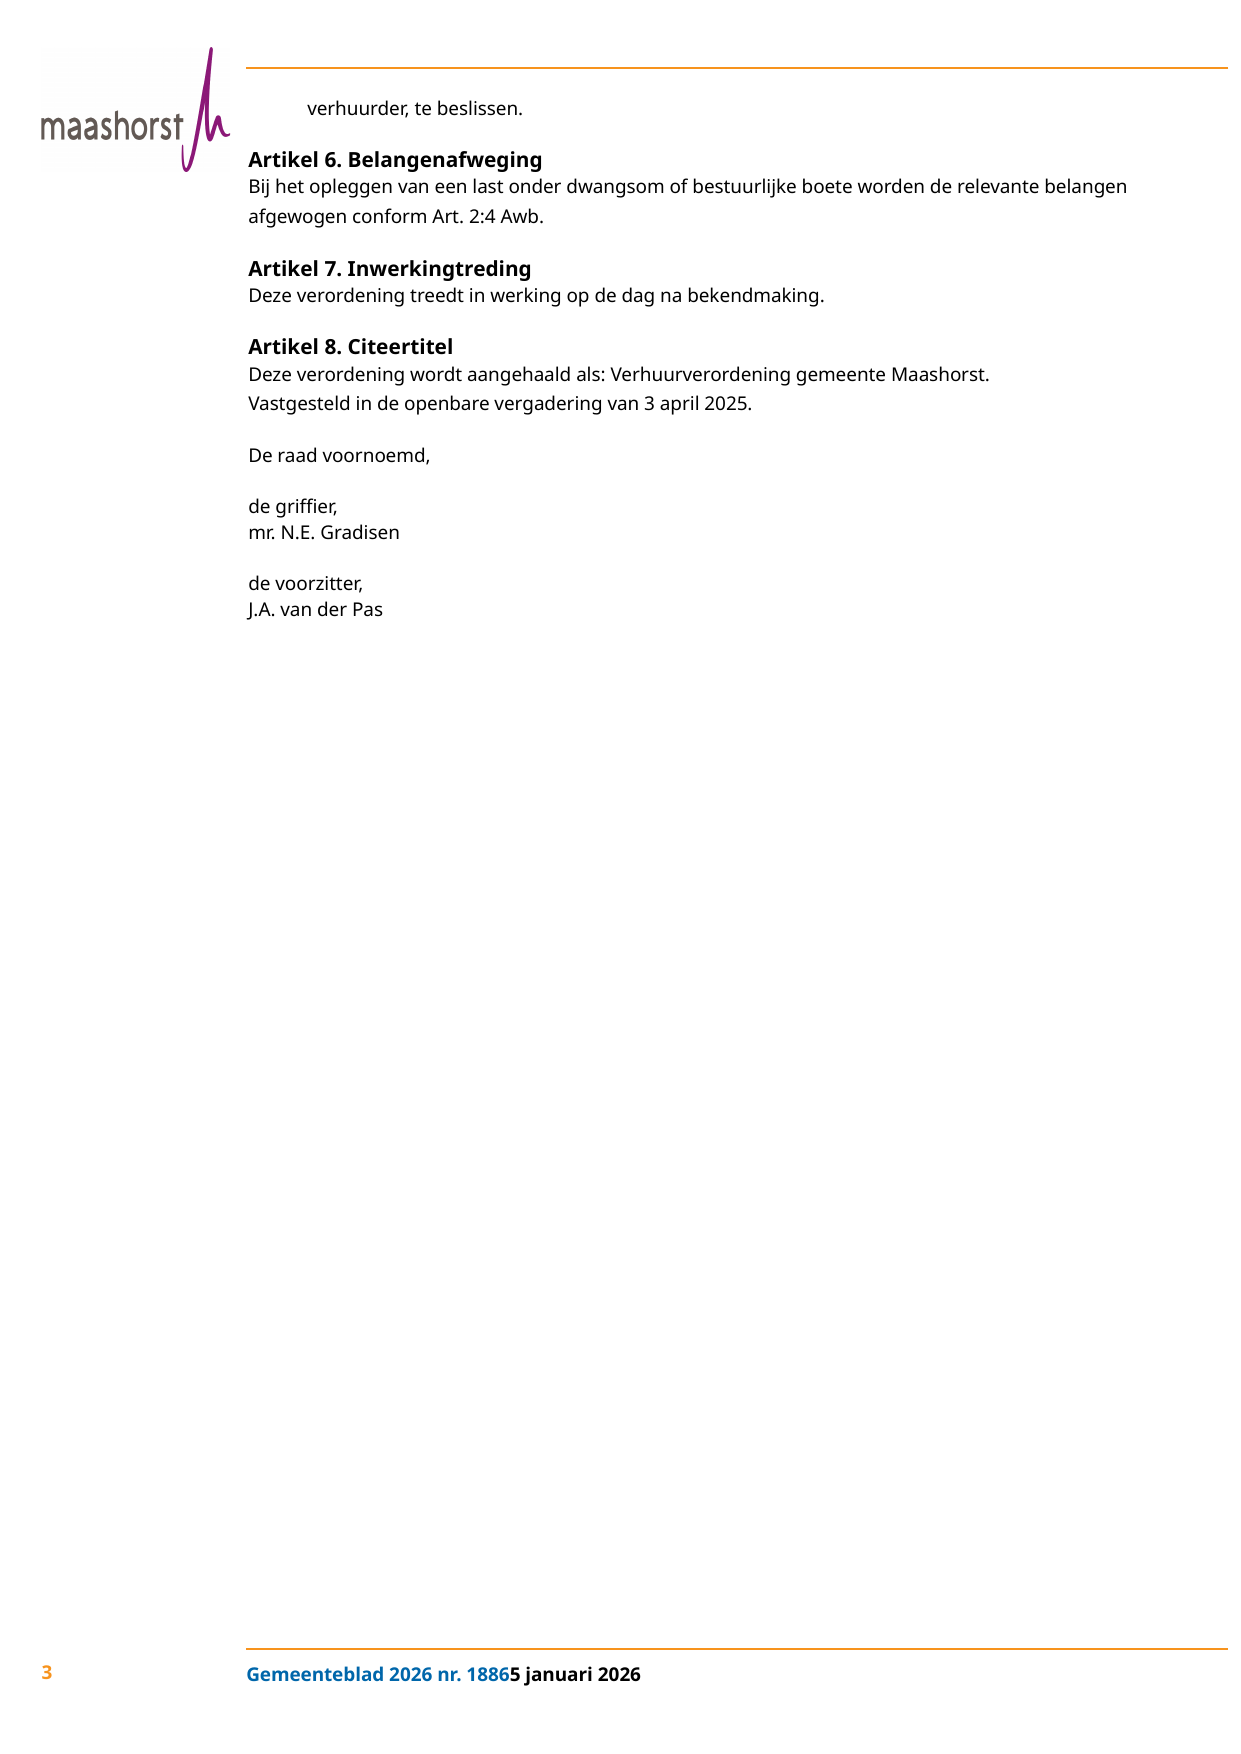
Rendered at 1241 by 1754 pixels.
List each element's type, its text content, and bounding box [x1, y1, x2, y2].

text Bij het opleggen van een last onder dwangsom of bestuurlijke boete worden de relevante belangen afgewogen conform Art. 2:4 Awb. [248, 174, 1152, 229]
list verhuurder, te beslissen. [248, 95, 1152, 121]
picture [41, 47, 231, 172]
text de griffier, [248, 493, 1152, 519]
text Artikel 8. Citeertitel [248, 332, 1152, 361]
text de voorzitter, [248, 571, 1152, 596]
text Deze verordening wordt aangehaald als: Verhuurverordening gemeente Maashorst. [248, 361, 1152, 387]
text De raad voornoemd, [248, 442, 1152, 468]
text Vastgesteld in de openbare vergadering van 3 april 2025. [248, 391, 1152, 416]
text Artikel 6. Belangenafweging [248, 145, 1152, 174]
text Artikel 7. Inwerkingtreding [248, 254, 1152, 282]
text J.A. van der Pas [248, 596, 1152, 622]
text Deze verordening treedt in werking op de dag na bekendmaking. [248, 282, 1152, 308]
text mr. N.E. Gradisen [248, 519, 1152, 545]
